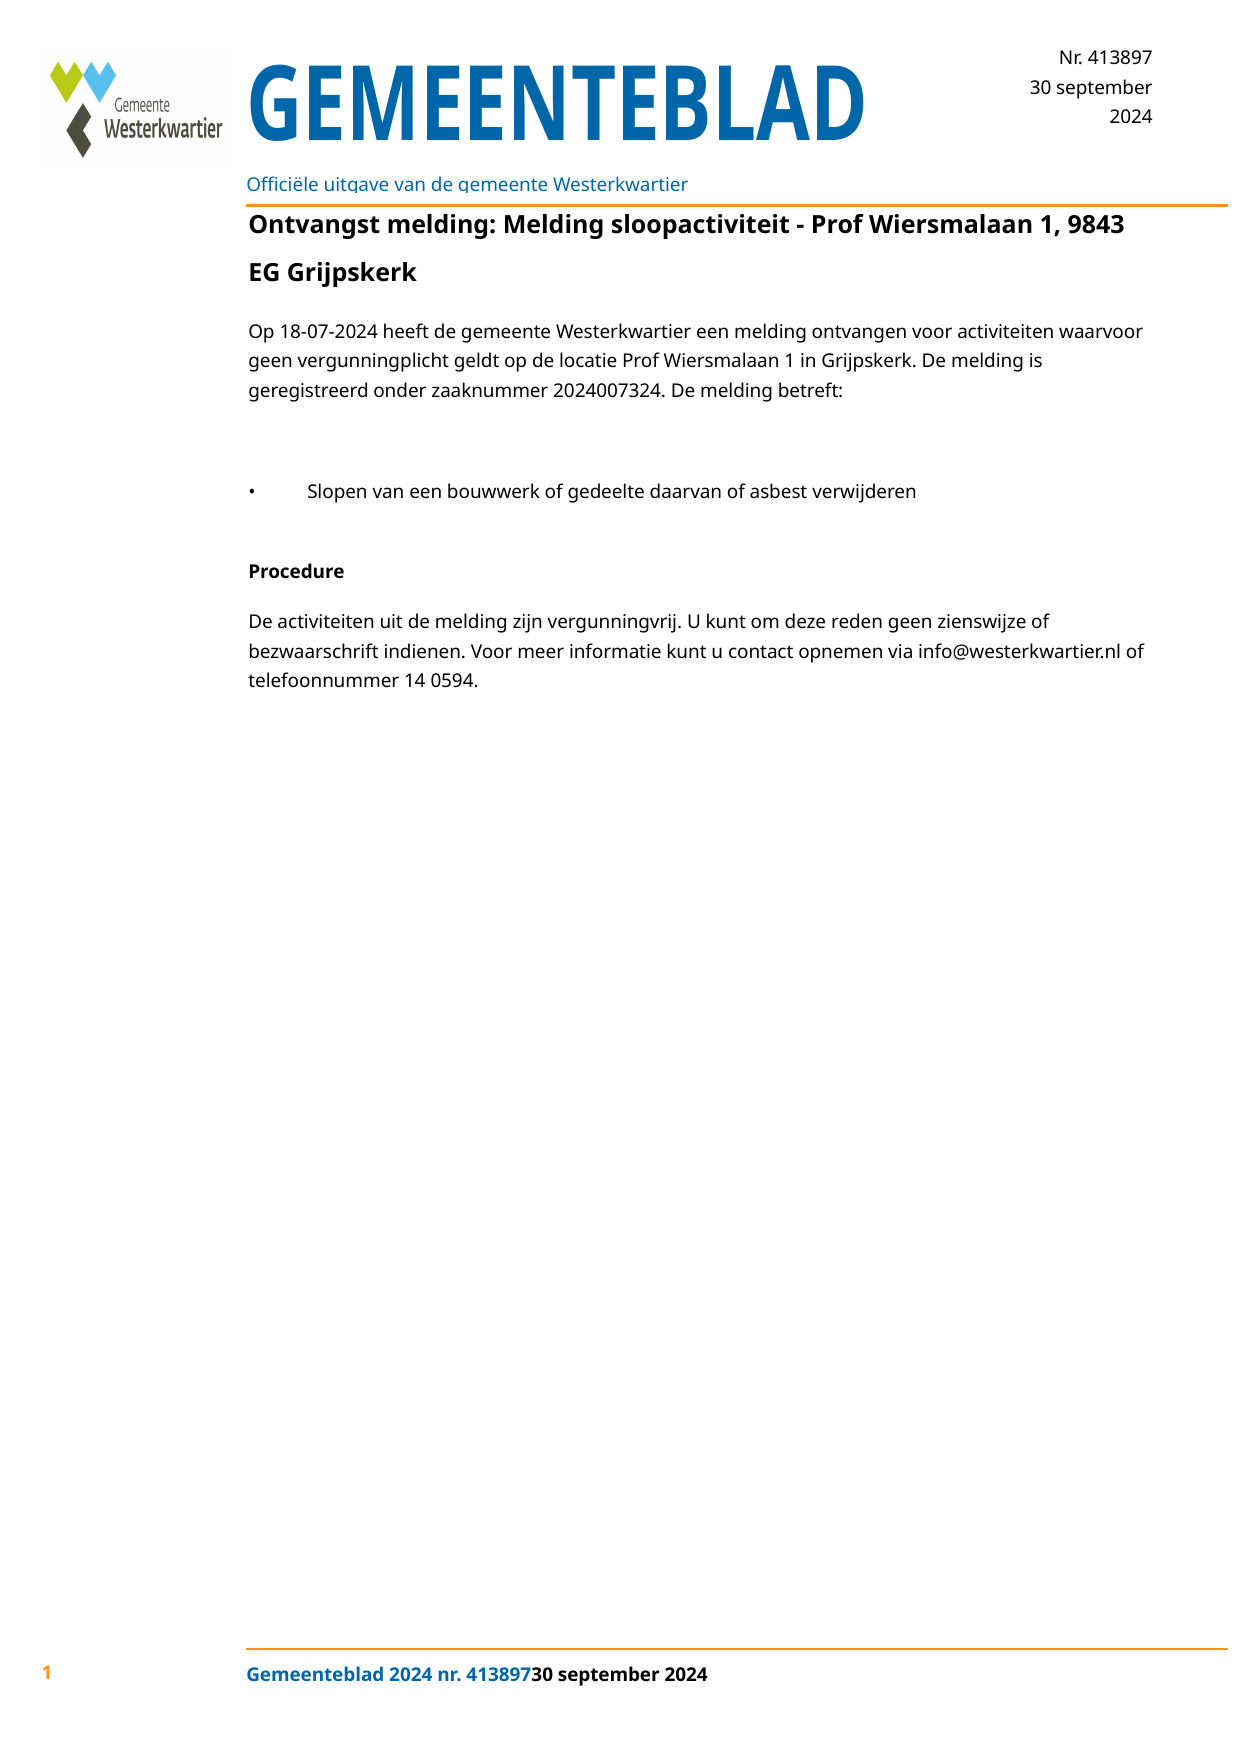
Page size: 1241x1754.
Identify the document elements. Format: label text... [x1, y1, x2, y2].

list Slopen van een bouwwerk of gedeelte daarvan of asbest verwijderen [248, 478, 1152, 504]
text Ontvangst melding: Melding sloopactiviteit - Prof Wiersmalaan 1, 9843 EG Grijpskerk [248, 207, 1152, 288]
picture [41, 47, 231, 172]
text De activiteiten uit de melding zijn vergunningvrij. U kunt om deze reden geen zienswijze of bezwaarschrift indienen. Voor meer informatie kunt u contact opnemen via info@westerkwartier.nl of telefoonnummer 14 0594. [248, 608, 1152, 693]
text Procedure [248, 558, 1152, 584]
text Op 18-07-2024 heeft de gemeente Westerkwartier een melding ontvangen voor activiteiten waarvoor geen vergunningplicht geldt op de locatie Prof Wiersmalaan 1 in Grijpskerk. De melding is geregistreerd onder zaaknummer 2024007324. De melding betreft: [248, 318, 1152, 403]
